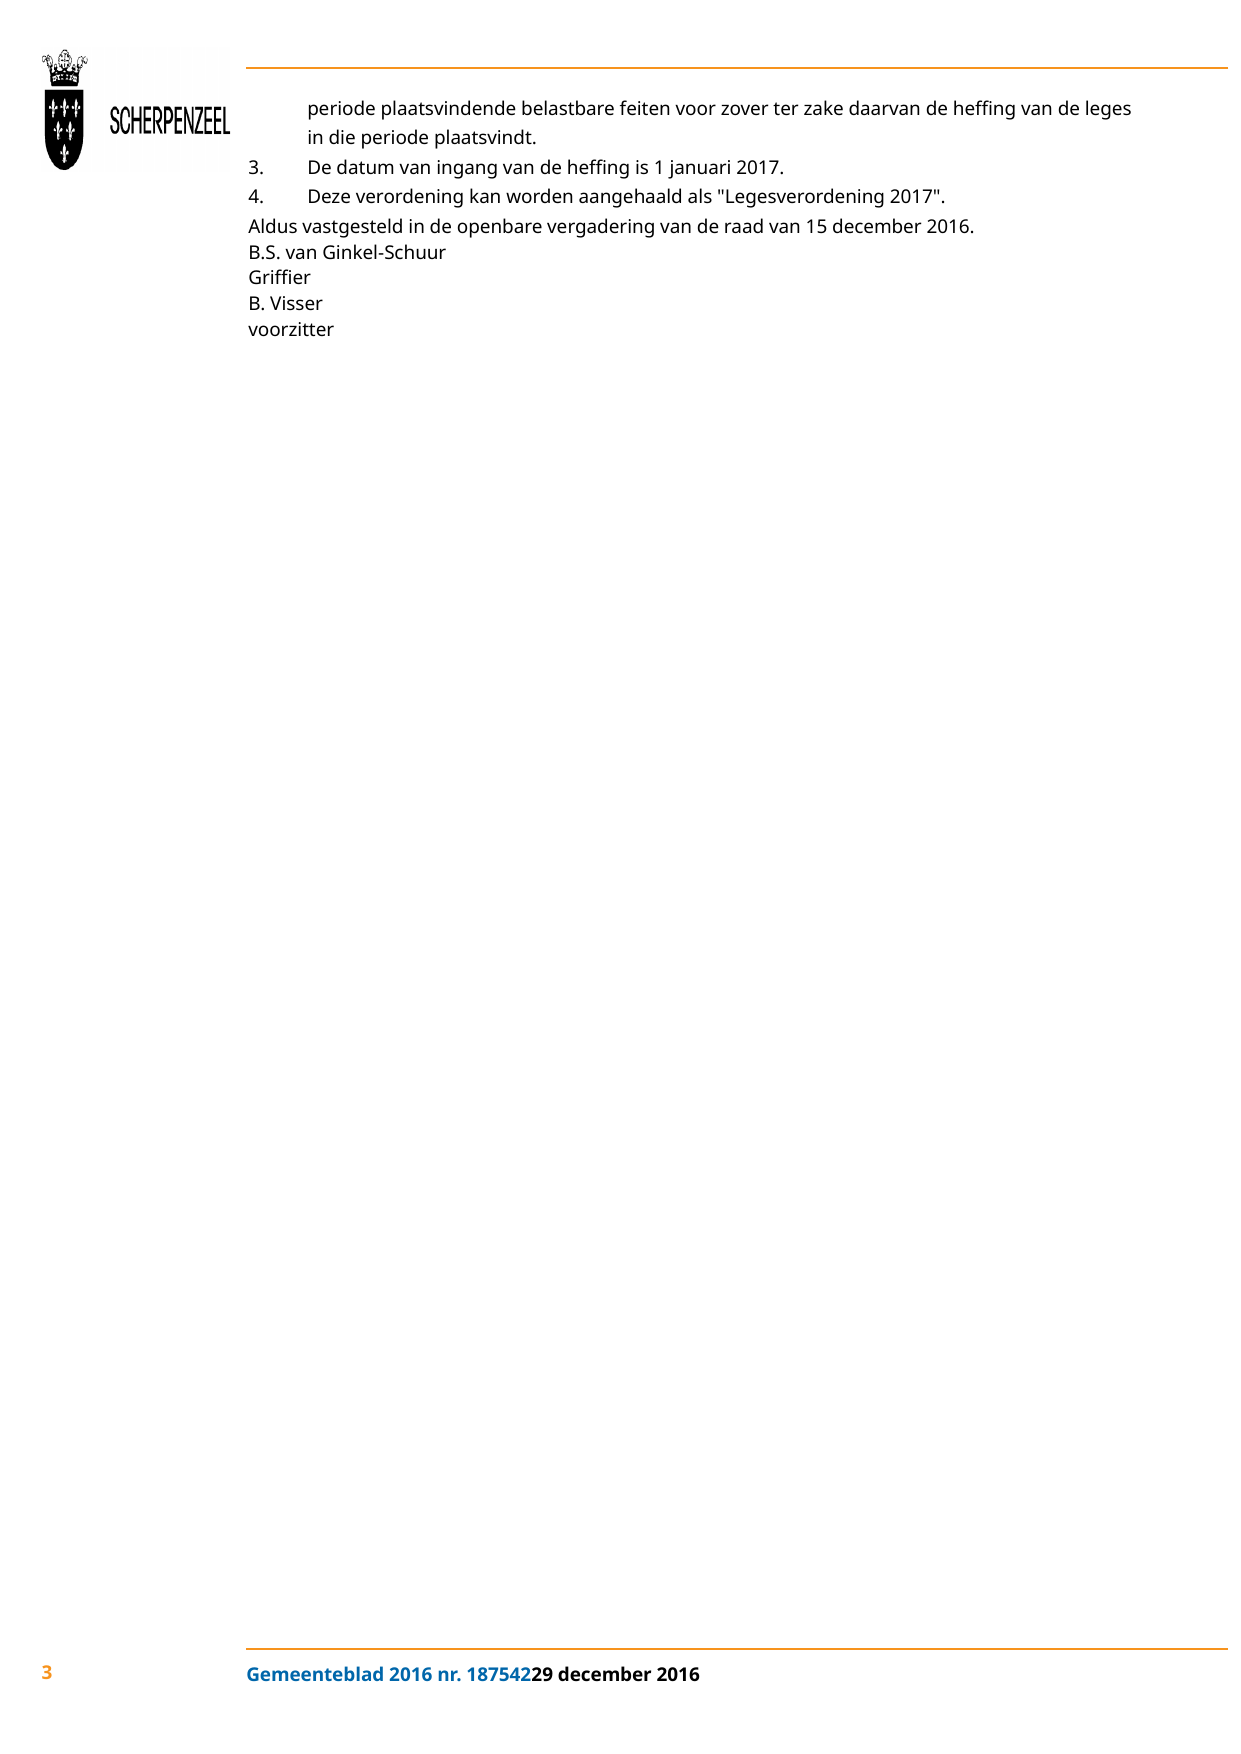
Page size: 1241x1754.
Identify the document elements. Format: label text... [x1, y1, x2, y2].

list De datum van ingang van de heffing is 1 januari 2017. [248, 154, 1152, 180]
text Aldus vastgesteld in de openbare vergadering van de raad van 15 december 2016. [248, 213, 1152, 239]
text Griffier [248, 264, 1152, 290]
text B.S. van Ginkel-Schuur [248, 239, 1152, 264]
text B. Visser [248, 290, 1152, 316]
list periode plaatsvindende belastbare feiten voor zover ter zake daarvan de heffing van de leges in die periode plaatsvindt. [248, 95, 1152, 150]
picture [41, 47, 231, 172]
list Deze verordening kan worden aangehaald als "Legesverordening 2017". [248, 183, 1152, 209]
text voorzitter [248, 316, 1152, 342]
